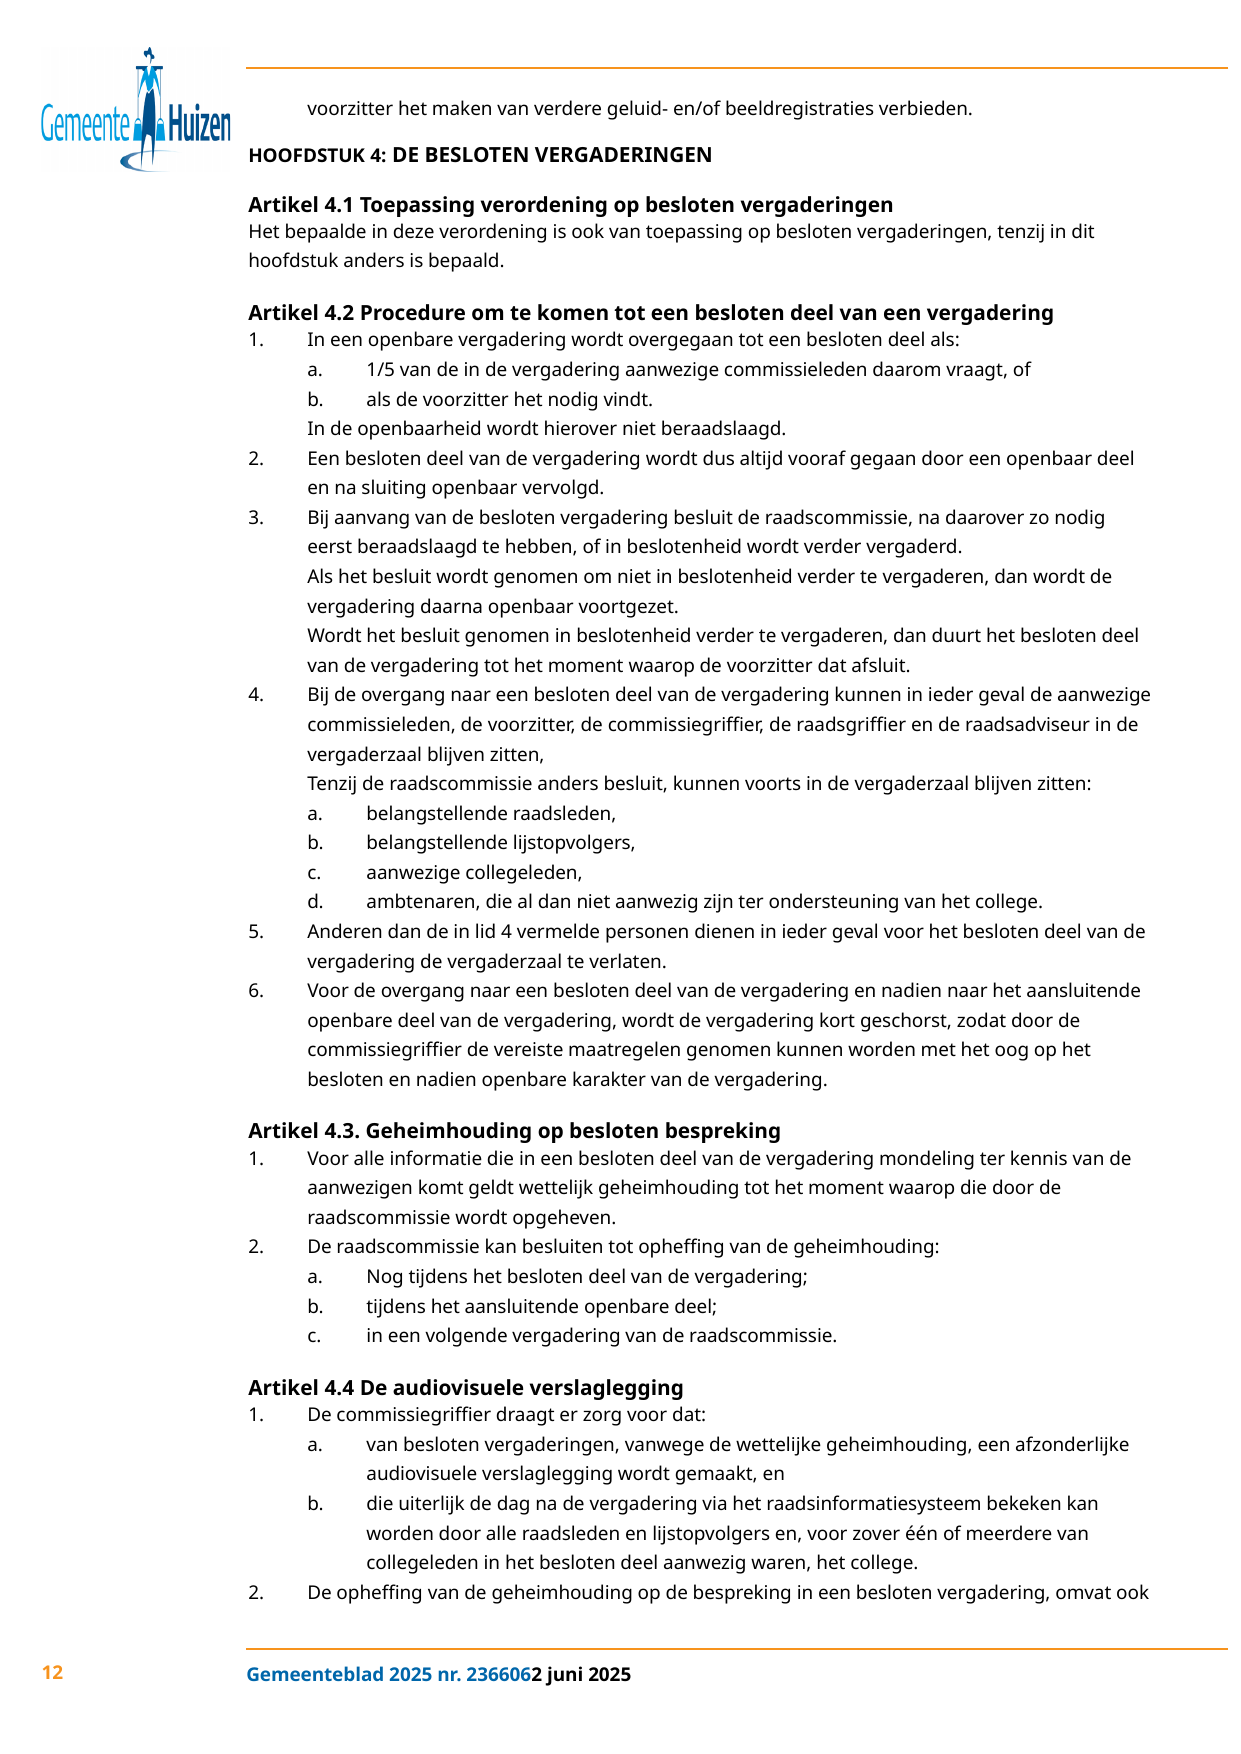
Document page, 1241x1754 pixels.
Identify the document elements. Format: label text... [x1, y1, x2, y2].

list Bij de overgang naar een besloten deel van de vergadering kunnen in ieder geval de aanwezige commissieleden, de voorzitter, de commissiegriffier, de raadsgriffier en de raadsadviseur in de vergaderzaal blijven zitten, [248, 682, 1152, 766]
text Artikel 4.3. Geheimhouding op besloten bespreking [248, 1117, 1152, 1145]
list Tenzij de raadscommissie anders besluit, kunnen voorts in de vergaderzaal blijven zitten: [248, 770, 1152, 796]
list als de voorzitter het nodig vindt. [307, 386, 1152, 411]
picture [41, 47, 231, 172]
list voorzitter het maken van verdere geluid- en/of beeldregistraties verbieden. [248, 95, 1152, 121]
text Het bepaalde in deze verordening is ook van toepassing op besloten vergaderingen, tenzij in dit hoofdstuk anders is bepaald. [248, 218, 1152, 273]
text HOOFDSTUK 4: DE BESLOTEN VERGADERINGEN [248, 140, 1152, 169]
list 1/5 van de in de vergadering aanwezige commissieleden daarom vraagt, of [307, 356, 1152, 382]
text Artikel 4.4 De audiovisuele verslaglegging [248, 1373, 1152, 1401]
list Voor alle informatie die in een besloten deel van de vergadering mondeling ter kennis van de aanwezigen komt geldt wettelijk geheimhouding tot het moment waarop die door de raadscommissie wordt opgeheven. [248, 1145, 1152, 1230]
list belangstellende raadsleden, [307, 800, 1152, 826]
list In een openbare vergadering wordt overgegaan tot een besloten deel als: [248, 327, 1152, 352]
list Als het besluit wordt genomen om niet in beslotenheid verder te vergaderen, dan wordt de vergadering daarna openbaar voortgezet. [248, 563, 1152, 618]
list Een besloten deel van de vergadering wordt dus altijd vooraf gegaan door een openbaar deel en na sluiting openbaar vervolgd. [248, 445, 1152, 500]
list ambtenaren, die al dan niet aanwezig zijn ter ondersteuning van het college. [307, 889, 1152, 914]
text Artikel 4.1 Toepassing verordening op besloten vergaderingen [248, 190, 1152, 218]
list in een volgende vergadering van de raadscommissie. [307, 1322, 1152, 1348]
list Voor de overgang naar een besloten deel van de vergadering en nadien naar het aansluitende openbare deel van de vergadering, wordt de vergadering kort geschorst, zodat door de commissiegriffier de vereiste maatregelen genomen kunnen worden met het oog op het besloten en nadien openbare karakter van de vergadering. [248, 977, 1152, 1092]
list Anderen dan de in lid 4 vermelde personen dienen in ieder geval voor het besloten deel van de vergadering de vergaderzaal te verlaten. [248, 918, 1152, 973]
list die uiterlijk de dag na de vergadering via het raadsinformatiesysteem bekeken kan worden door alle raadsleden en lijstopvolgers en, voor zover één of meerdere van collegeleden in het besloten deel aanwezig waren, het college. [307, 1490, 1152, 1575]
list In de openbaarheid wordt hierover niet beraadslaagd. [248, 415, 1152, 441]
list Bij aanvang van de besloten vergadering besluit de raadscommissie, na daarover zo nodig eerst beraadslaagd te hebben, of in beslotenheid wordt verder vergaderd. [248, 504, 1152, 559]
list De opheffing van de geheimhouding op de bespreking in een besloten vergadering, omvat ook [248, 1579, 1152, 1604]
list De raadscommissie kan besluiten tot opheffing van de geheimhouding: [248, 1234, 1152, 1259]
list De commissiegriffier draagt er zorg voor dat: [248, 1401, 1152, 1427]
list belangstellende lijstopvolgers, [307, 829, 1152, 855]
list Wordt het besluit genomen in beslotenheid verder te vergaderen, dan duurt het besloten deel van de vergadering tot het moment waarop de voorzitter dat afsluit. [248, 622, 1152, 678]
list Nog tijdens het besloten deel van de vergadering; [307, 1263, 1152, 1289]
list aanwezige collegeleden, [307, 859, 1152, 885]
list tijdens het aansluitende openbare deel; [307, 1293, 1152, 1319]
text Artikel 4.2 Procedure om te komen tot een besloten deel van een vergadering [248, 298, 1152, 327]
list van besloten vergaderingen, vanwege de wettelijke geheimhouding, een afzonderlijke audiovisuele verslaglegging wordt gemaakt, en [307, 1431, 1152, 1486]
